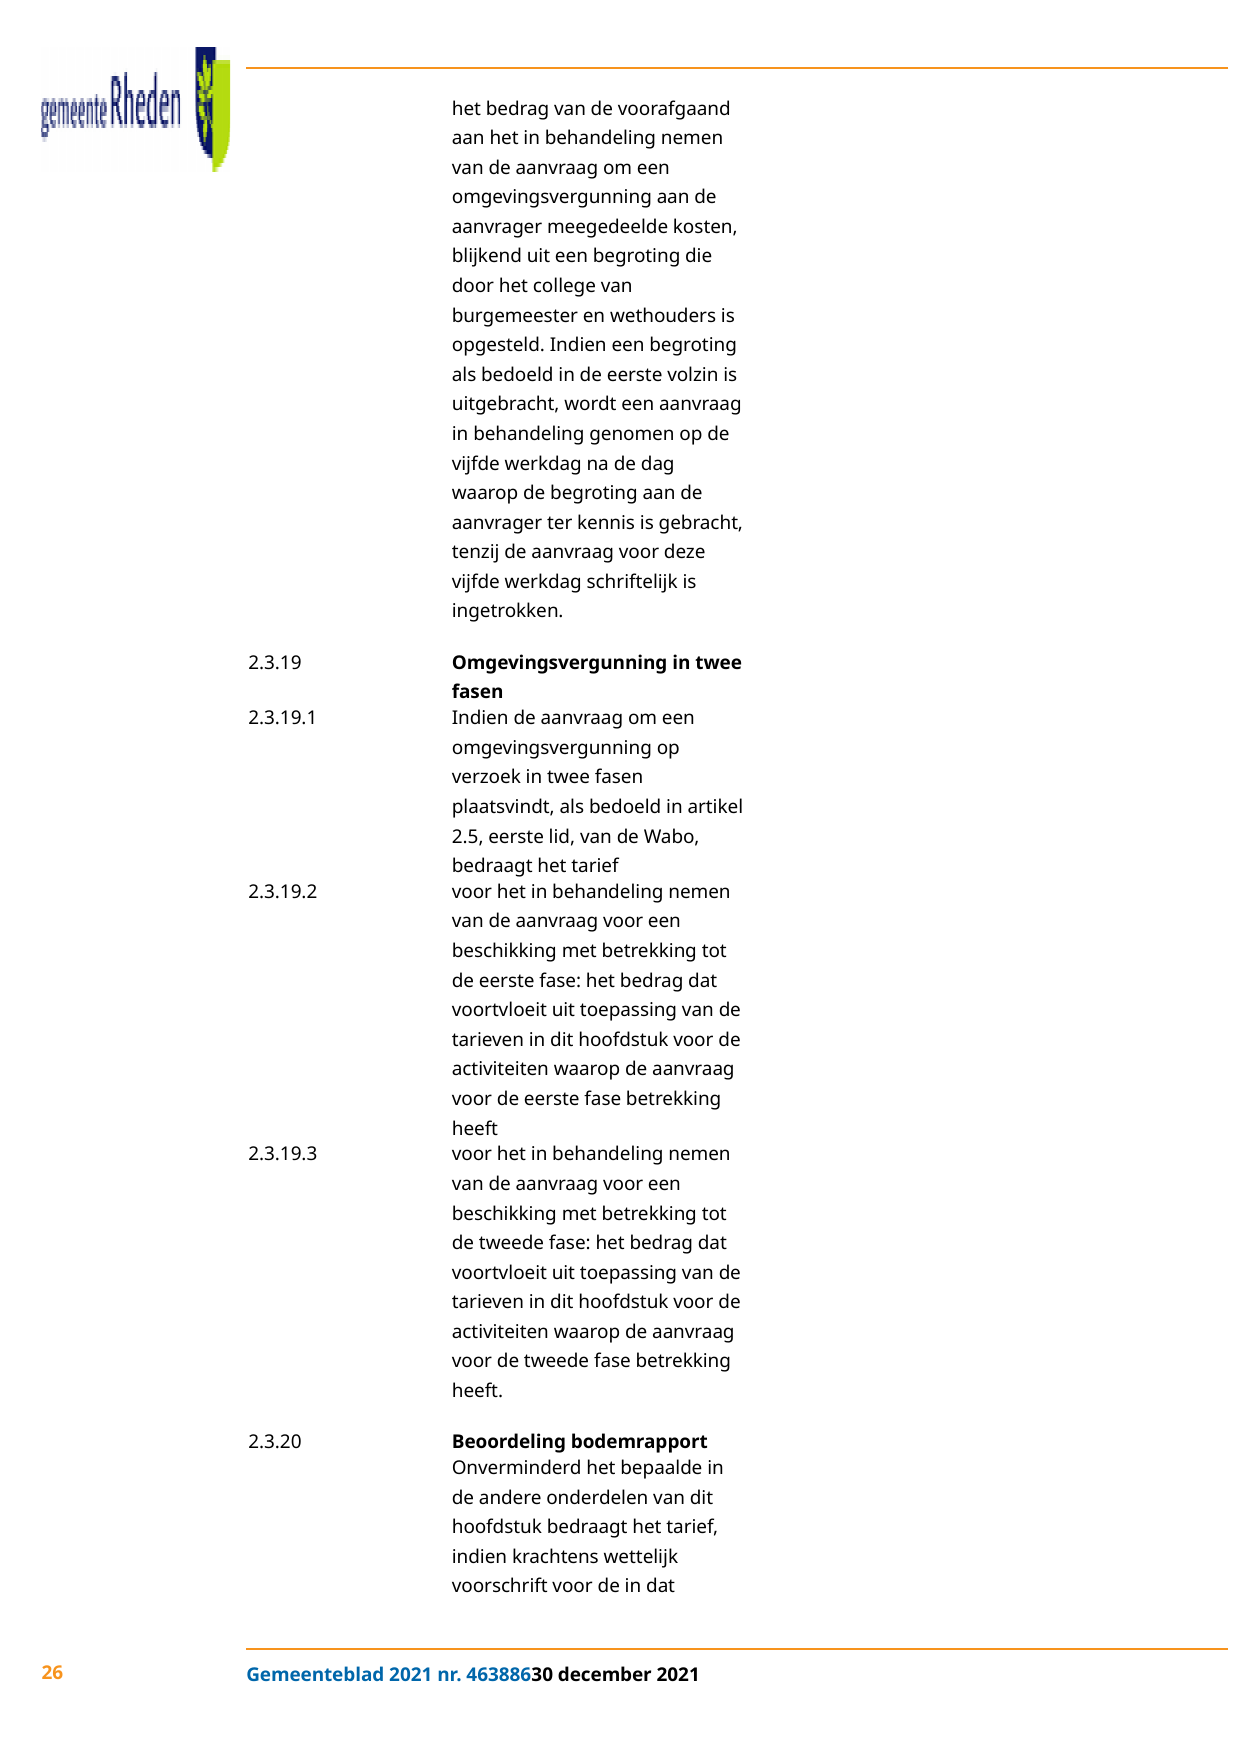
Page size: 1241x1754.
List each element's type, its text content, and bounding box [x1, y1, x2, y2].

table_cell 2.3.20 [248, 1429, 452, 1454]
table_cell [744, 1403, 846, 1429]
table_cell voor het in behandeling nemen van de aanvraag voor een beschikking met betrekking tot de eerste fase: het bedrag dat voortvloeit uit toepassing van de tarieven in dit hoofdstuk voor de activiteiten waarop de aanvraag voor de eerste fase betrekking heeft [452, 878, 744, 1141]
table_cell [744, 1454, 846, 1598]
table_cell 2.3.19.1 [248, 705, 452, 878]
table_cell [248, 624, 452, 649]
table_cell Indien de aanvraag om een omgevingsvergunning op verzoek in twee fasen plaatsvindt, als bedoeld in artikel 2.5, eerste lid, van de Wabo, bedraagt het tarief [452, 705, 744, 878]
table_cell [452, 1403, 744, 1429]
table_cell [248, 95, 452, 623]
table_cell Onverminderd het bepaalde in de andere onderdelen van dit hoofdstuk bedraagt het tarief, indien krachtens wettelijk voorschrift voor de in dat [452, 1454, 744, 1598]
table_cell het bedrag van de voorafgaand aan het in behandeling nemen van de aanvraag om een omgevingsvergunning aan de aanvrager meegedeelde kosten, blijkend uit een begroting die door het college van burgemeester en wethouders is opgesteld. Indien een begroting als bedoeld in de eerste volzin is uitgebracht, wordt een aanvraag in behandeling genomen op de vijfde werkdag na de dag waarop de begroting aan de aanvrager ter kennis is gebracht, tenzij de aanvraag voor deze vijfde werkdag schriftelijk is ingetrokken. [452, 95, 744, 623]
table_cell Omgevingsvergunning in twee fasen [452, 649, 744, 704]
table_cell [744, 95, 846, 623]
table_cell [248, 1403, 452, 1429]
table_cell [744, 1141, 846, 1403]
table_cell [744, 878, 846, 1141]
table_cell voor het in behandeling nemen van de aanvraag voor een beschikking met betrekking tot de tweede fase: het bedrag dat voortvloeit uit toepassing van de tarieven in dit hoofdstuk voor de activiteiten waarop de aanvraag voor de tweede fase betrekking heeft. [452, 1141, 744, 1403]
table_cell 2.3.19.2 [248, 878, 452, 1141]
table_cell [744, 1429, 846, 1454]
table_cell Beoordeling bodemrapport [452, 1429, 744, 1454]
table_cell [248, 1454, 452, 1598]
table_cell [744, 705, 846, 878]
table_cell [744, 649, 846, 704]
table_cell 2.3.19 [248, 649, 452, 704]
table_cell 2.3.19.3 [248, 1141, 452, 1403]
table_cell [744, 624, 846, 649]
picture [41, 47, 231, 172]
table_cell [452, 624, 744, 649]
